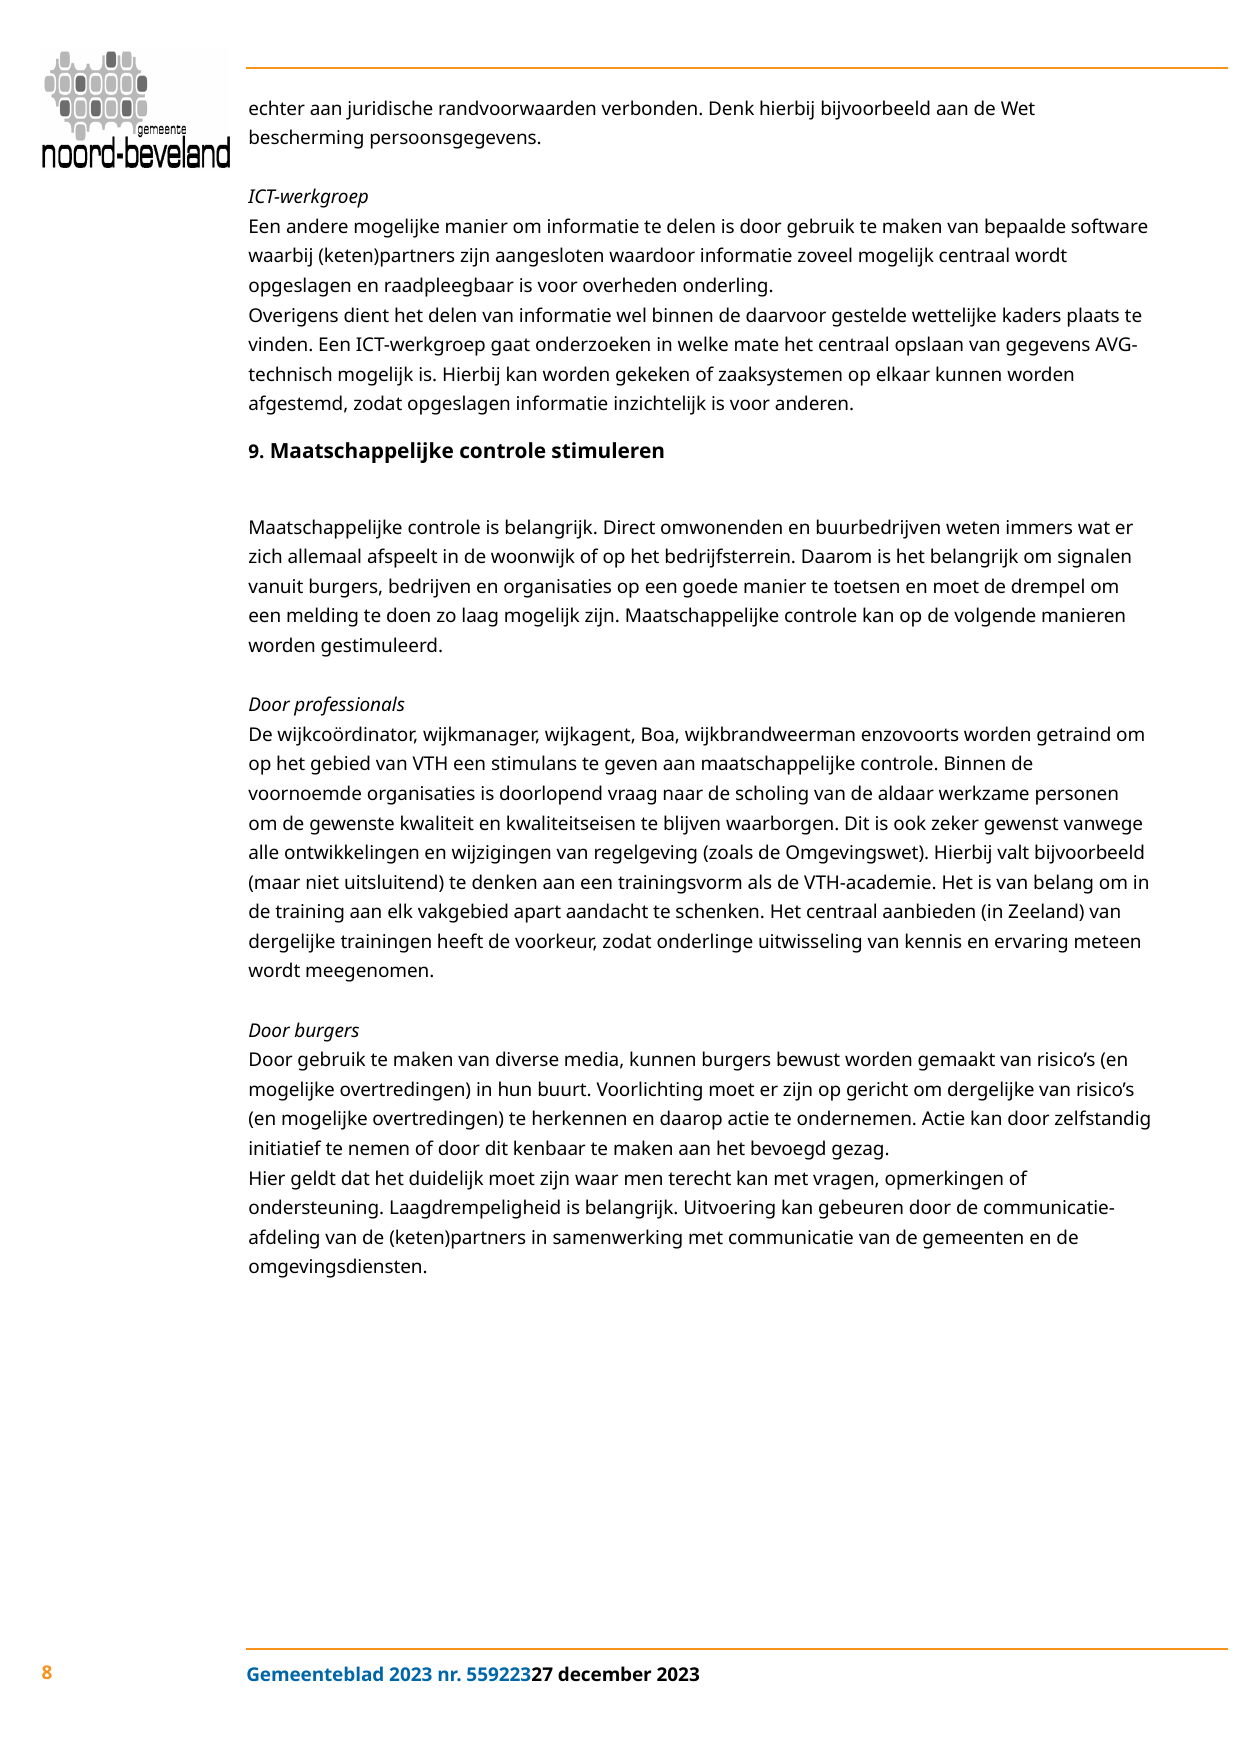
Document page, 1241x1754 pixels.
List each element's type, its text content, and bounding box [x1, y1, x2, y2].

text Hier geldt dat het duidelijk moet zijn waar men terecht kan met vragen, opmerkingen of ondersteuning. Laagdrempeligheid is belangrijk. Uitvoering kan gebeuren door de communicatie-afdeling van de (keten)partners in samenwerking met communicatie van de gemeenten en de omgevingsdiensten. [248, 1165, 1152, 1279]
text Maatschappelijke controle is belangrijk. Direct omwonenden en buurbedrijven weten immers wat er zich allemaal afspeelt in de woonwijk of op het bedrijfsterrein. Daarom is het belangrijk om signalen vanuit burgers, bedrijven en organisaties op een goede manier te toetsen en moet de drempel om een melding te doen zo laag mogelijk zijn. Maatschappelijke controle kan op de volgende manieren worden gestimuleerd. [248, 514, 1152, 658]
text Door professionals [248, 691, 1152, 717]
text Door gebruik te maken van diverse media, kunnen burgers bewust worden gemaakt van risico’s (en mogelijke overtredingen) in hun buurt. Voorlichting moet er zijn op gericht om dergelijke van risico’s (en mogelijke overtredingen) te herkennen en daarop actie te ondernemen. Actie kan door zelfstandig initiatief te nemen of door dit kenbaar te maken aan het bevoegd gezag. [248, 1046, 1152, 1161]
text ICT-werkgroep [248, 183, 1152, 209]
text echter aan juridische randvoorwaarden verbonden. Denk hierbij bijvoorbeeld aan de Wet bescherming persoonsgegevens. [248, 95, 1152, 150]
text Door burgers [248, 1017, 1152, 1043]
text De wijkcoördinator, wijkmanager, wijkagent, Boa, wijkbrandweerman enzovoorts worden getraind om op het gebied van VTH een stimulans te geven aan maatschappelijke controle. Binnen de voornoemde organisaties is doorlopend vraag naar de scholing van de aldaar werkzame personen om de gewenste kwaliteit en kwaliteitseisen te blijven waarborgen. Dit is ook zeker gewenst vanwege alle ontwikkelingen en wijzigingen van regelgeving (zoals de Omgevingswet). Hierbij valt bijvoorbeeld (maar niet uitsluitend) te denken aan een trainingsvorm als de VTH-academie. Het is van belang om in de training aan elk vakgebied apart aandacht te schenken. Het centraal aanbieden (in Zeeland) van dergelijke trainingen heeft de voorkeur, zodat onderlinge uitwisseling van kennis en ervaring meteen wordt meegenomen. [248, 721, 1152, 983]
text Een andere mogelijke manier om informatie te delen is door gebruik te maken van bepaalde software waarbij (keten)partners zijn aangesloten waardoor informatie zoveel mogelijk centraal wordt opgeslagen en raadpleegbaar is voor overheden onderling. [248, 213, 1152, 298]
picture [41, 47, 231, 172]
text Overigens dient het delen van informatie wel binnen de daarvoor gestelde wettelijke kaders plaats te vinden. Een ICT-werkgroep gaat onderzoeken in welke mate het centraal opslaan van gegevens AVG-technisch mogelijk is. Hierbij kan worden gekeken of zaaksystemen op elkaar kunnen worden afgestemd, zodat opgeslagen informatie inzichtelijk is voor anderen. [248, 302, 1152, 416]
text 9. Maatschappelijke controle stimuleren [248, 436, 1152, 465]
